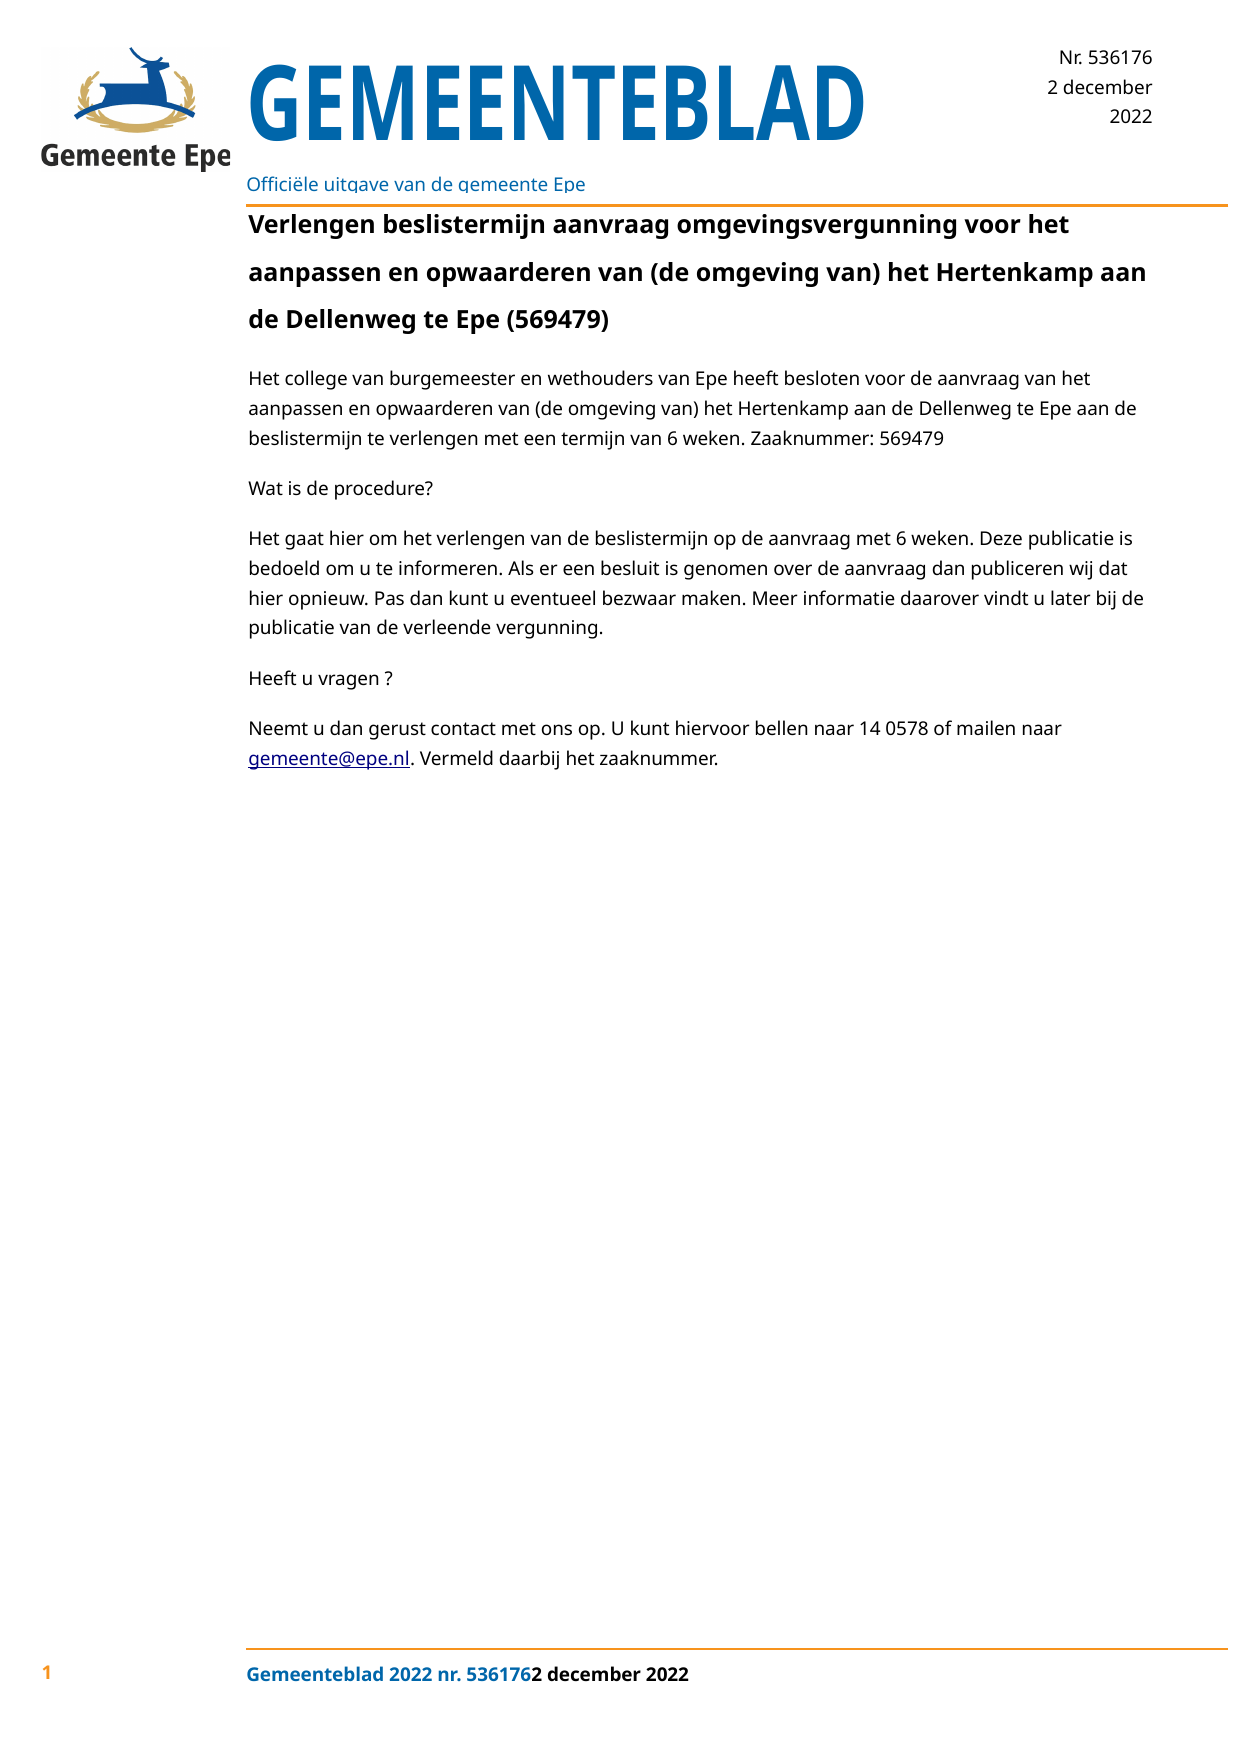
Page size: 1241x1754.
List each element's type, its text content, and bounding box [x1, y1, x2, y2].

text Neemt u dan gerust contact met ons op. U kunt hiervoor bellen naar 14 0578 of mailen naar gemeente@epe.nl. Vermeld daarbij het zaaknummer. [248, 715, 1152, 770]
text Verlengen beslistermijn aanvraag omgevingsvergunning voor het aanpassen en opwaarderen van (de omgeving van) het Hertenkamp aan de Dellenweg te Epe (569479) [248, 207, 1152, 336]
picture [41, 47, 231, 172]
text Heeft u vragen ? [248, 665, 1152, 690]
text Het college van burgemeester en wethouders van Epe heeft besloten voor de aanvraag van het aanpassen en opwaarderen van (de omgeving van) het Hertenkamp aan de Dellenweg te Epe aan de beslistermijn te verlengen met een termijn van 6 weken. Zaaknummer: 569479 [248, 366, 1152, 450]
text Het gaat hier om het verlengen van de beslistermijn op de aanvraag met 6 weken. Deze publicatie is bedoeld om u te informeren. Als er een besluit is genomen over de aanvraag dan publiceren wij dat hier opnieuw. Pas dan kunt u eventueel bezwaar maken. Meer informatie daarover vindt u later bij de publicatie van de verleende vergunning. [248, 526, 1152, 640]
text Wat is de procedure? [248, 475, 1152, 501]
